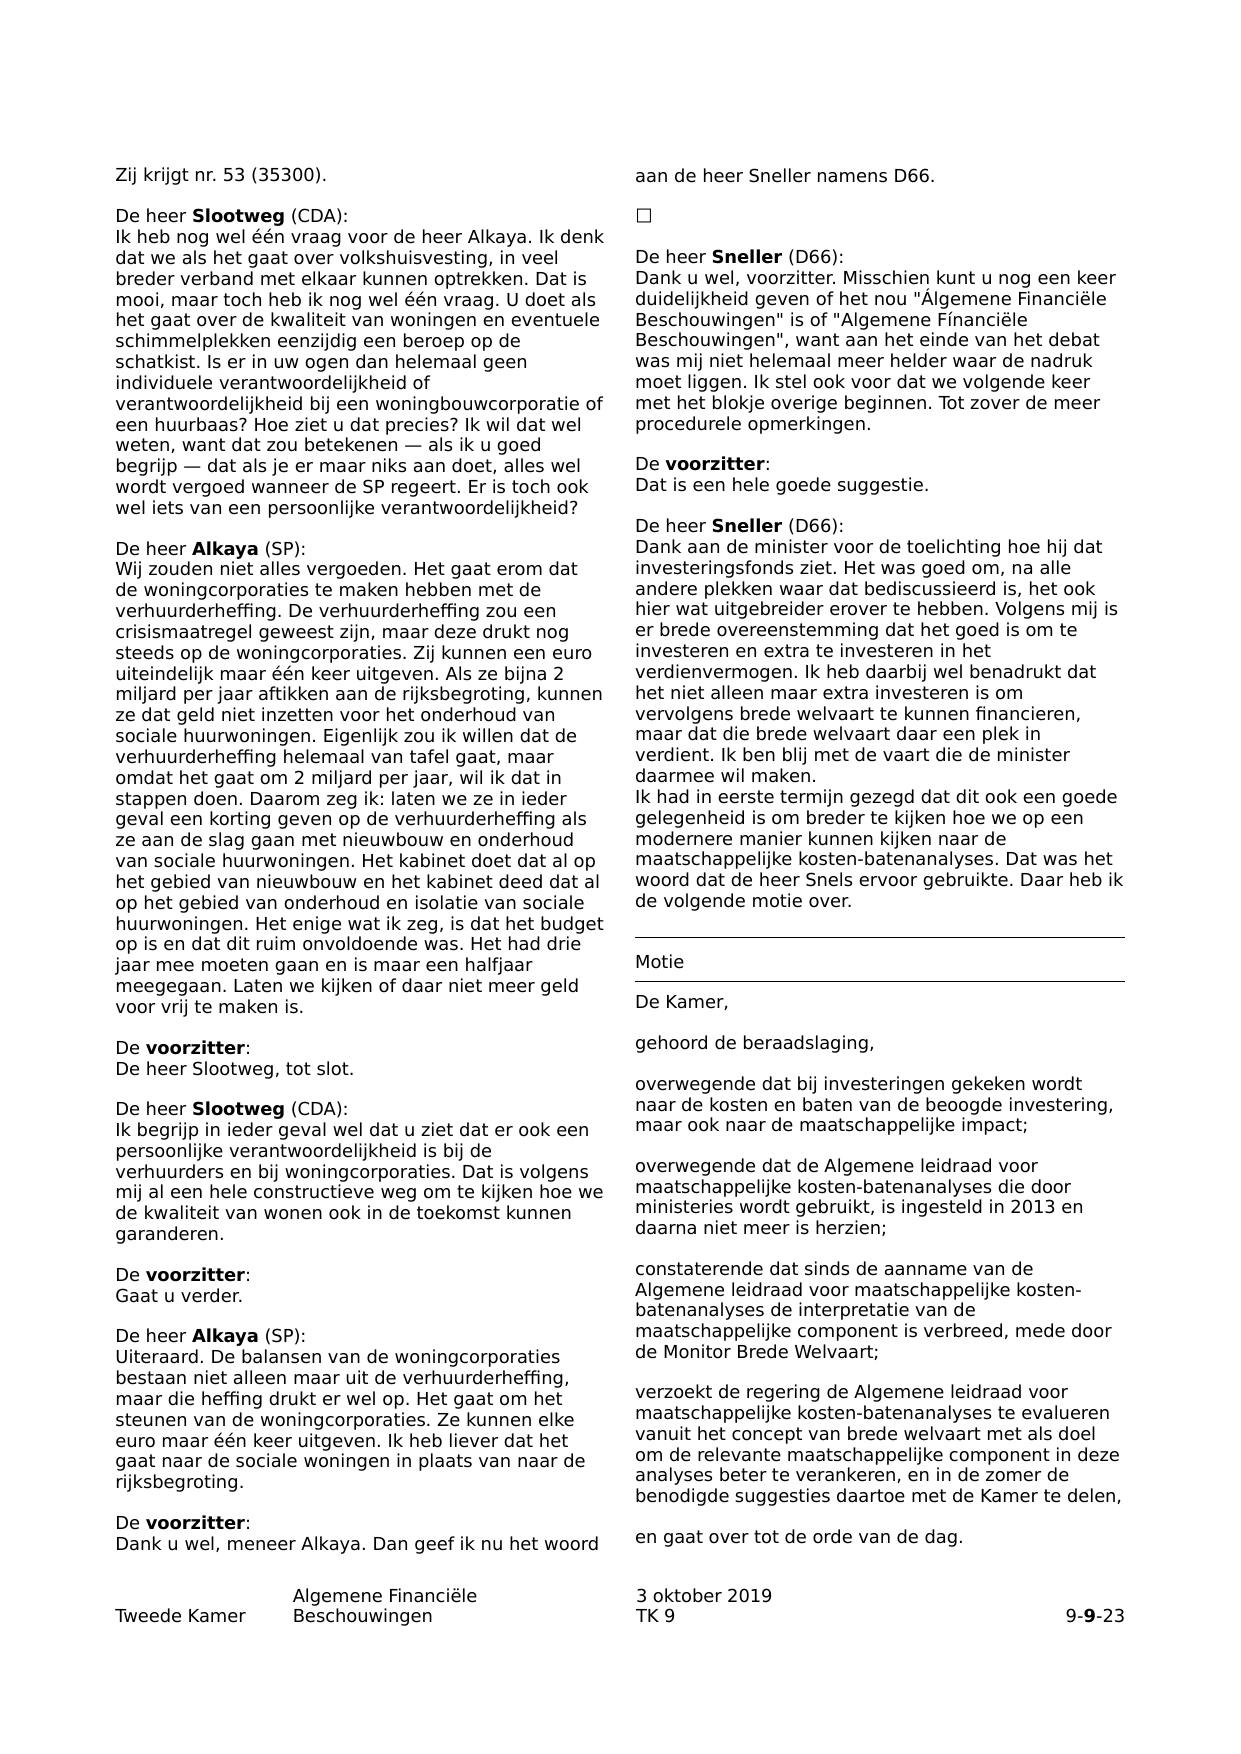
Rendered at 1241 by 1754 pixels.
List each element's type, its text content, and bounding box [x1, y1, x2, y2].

text Dat is een hele goede suggestie. [635, 475, 1125, 496]
text gehoord de beraadslaging, [635, 1033, 1125, 1054]
text De heer Alkaya (SP): [115, 538, 605, 559]
text De voorzitter: [115, 1513, 605, 1534]
text De Kamer, [635, 992, 1125, 1013]
text De heer Slootweg (CDA): [115, 1099, 605, 1120]
text Dank u wel, meneer Alkaya. Dan geef ik nu het woord [115, 1534, 605, 1554]
text ⬜ [635, 206, 1125, 227]
text Motie [635, 951, 1125, 972]
text De voorzitter: [635, 454, 1125, 475]
text overwegende dat de Algemene leidraad voor maatschappelijke kosten-batenanalyses die door ministeries wordt gebruikt, is ingesteld in 2013 en daarna niet meer is herzien; [635, 1156, 1125, 1239]
text Ik had in eerste termijn gezegd dat dit ook een goede gelegenheid is om breder te kijken hoe we op een modernere manier kunnen kijken naar de maatschappelijke kosten-batenanalyses. Dat was het woord dat de heer Snels ervoor gebruikte. Daar heb ik de volgende motie over. [635, 787, 1125, 912]
text aan de heer Sneller namens D66. [635, 165, 1125, 186]
text Dank aan de minister voor de toelichting hoe hij dat investeringsfonds ziet. Het was goed om, na alle andere plekken waar dat bediscussieerd is, het ook hier wat uitgebreider erover te hebben. Volgens mij is er brede overeenstemming dat het goed is om te investeren en extra te investeren in het verdienvermogen. Ik heb daarbij wel benadrukt dat het niet alleen maar extra investeren is om vervolgens brede welvaart te kunnen financieren, maar dat die brede welvaart daar een plek in verdient. Ik ben blij met de vaart die de minister daarmee wil maken. [635, 537, 1125, 787]
text verzoekt de regering de Algemene leidraad voor maatschappelijke kosten-batenanalyses te evalueren vanuit het concept van brede welvaart met als doel om de relevante maatschappelijke component in deze analyses beter te verankeren, en in de zomer de benodigde suggesties daartoe met de Kamer te delen, [635, 1382, 1125, 1507]
text constaterende dat sinds de aanname van de Algemene leidraad voor maatschappelijke kosten-batenanalyses de interpretatie van de maatschappelijke component is verbreed, mede door de Monitor Brede Welvaart; [635, 1259, 1125, 1362]
text De heer Slootweg (CDA): [115, 206, 605, 227]
text overwegende dat bij investeringen gekeken wordt naar de kosten en baten van de beoogde investering, maar ook naar de maatschappelijke impact; [635, 1074, 1125, 1136]
text Dank u wel, voorzitter. Misschien kunt u nog een keer duidelijkheid geven of het nou "Álgemene Financiële Beschouwingen" is of "Algemene Fínanciële Beschouwingen", want aan het einde van het debat was mij niet helemaal meer helder waar de nadruk moet liggen. Ik stel ook voor dat we volgende keer met het blokje overige beginnen. Tot zover de meer procedurele opmerkingen. [635, 268, 1125, 434]
text De voorzitter: [115, 1037, 605, 1058]
text Wij zouden niet alles vergoeden. Het gaat erom dat de woningcorporaties te maken hebben met de verhuurderheffing. De verhuurderheffing zou een crisismaatregel geweest zijn, maar deze drukt nog steeds op de woningcorporaties. Zij kunnen een euro uiteindelijk maar één keer uitgeven. Als ze bijna 2 miljard per jaar aftikken aan de rijksbegroting, kunnen ze dat geld niet inzetten voor het onderhoud van sociale huurwoningen. Eigenlijk zou ik willen dat de verhuurderheffing helemaal van tafel gaat, maar omdat het gaat om 2 miljard per jaar, wil ik dat in stappen doen. Daarom zeg ik: laten we ze in ieder geval een korting geven op de verhuurderheffing als ze aan de slag gaan met nieuwbouw en onderhoud van sociale huurwoningen. Het kabinet doet dat al op het gebied van nieuwbouw en het kabinet deed dat al op het gebied van onderhoud en isolatie van sociale huurwoningen. Het enige wat ik zeg, is dat het budget op is en dat dit ruim onvoldoende was. Het had drie jaar mee moeten gaan en is maar een halfjaar meegegaan. Laten we kijken of daar niet meer geld voor vrij te maken is. [115, 559, 605, 1017]
text De voorzitter: [115, 1265, 605, 1286]
text De heer Sneller (D66): [635, 247, 1125, 268]
text De heer Sneller (D66): [635, 516, 1125, 537]
text De heer Slootweg, tot slot. [115, 1058, 605, 1079]
text Gaat u verder. [115, 1286, 605, 1306]
text De heer Alkaya (SP): [115, 1326, 605, 1347]
text Uiteraard. De balansen van de woningcorporaties bestaan niet alleen maar uit de verhuurderheffing, maar die heffing drukt er wel op. Het gaat om het steunen van de woningcorporaties. Ze kunnen elke euro maar één keer uitgeven. Ik heb liever dat het gaat naar de sociale woningen in plaats van naar de rijksbegroting. [115, 1347, 605, 1493]
text Zij krijgt nr. 53 (35300). [115, 165, 605, 186]
text Ik begrijp in ieder geval wel dat u ziet dat er ook een persoonlijke verantwoordelijkheid is bij de verhuurders en bij woningcorporaties. Dat is volgens mij al een hele constructieve weg om te kijken hoe we de kwaliteit van wonen ook in de toekomst kunnen garanderen. [115, 1120, 605, 1245]
text Ik heb nog wel één vraag voor de heer Alkaya. Ik denk dat we als het gaat over volkshuisvesting, in veel breder verband met elkaar kunnen optrekken. Dat is mooi, maar toch heb ik nog wel één vraag. U doet als het gaat over de kwaliteit van woningen en eventuele schimmelplekken eenzijdig een beroep op de schatkist. Is er in uw ogen dan helemaal geen individuele verantwoordelijkheid of verantwoordelijkheid bij een woningbouwcorporatie of een huurbaas? Hoe ziet u dat precies? Ik wil dat wel weten, want dat zou betekenen — als ik u goed begrijp — dat als je er maar niks aan doet, alles wel wordt vergoed wanneer de SP regeert. Er is toch ook wel iets van een persoonlijke verantwoordelijkheid? [115, 227, 605, 518]
text en gaat over tot de orde van de dag. [635, 1527, 1125, 1547]
